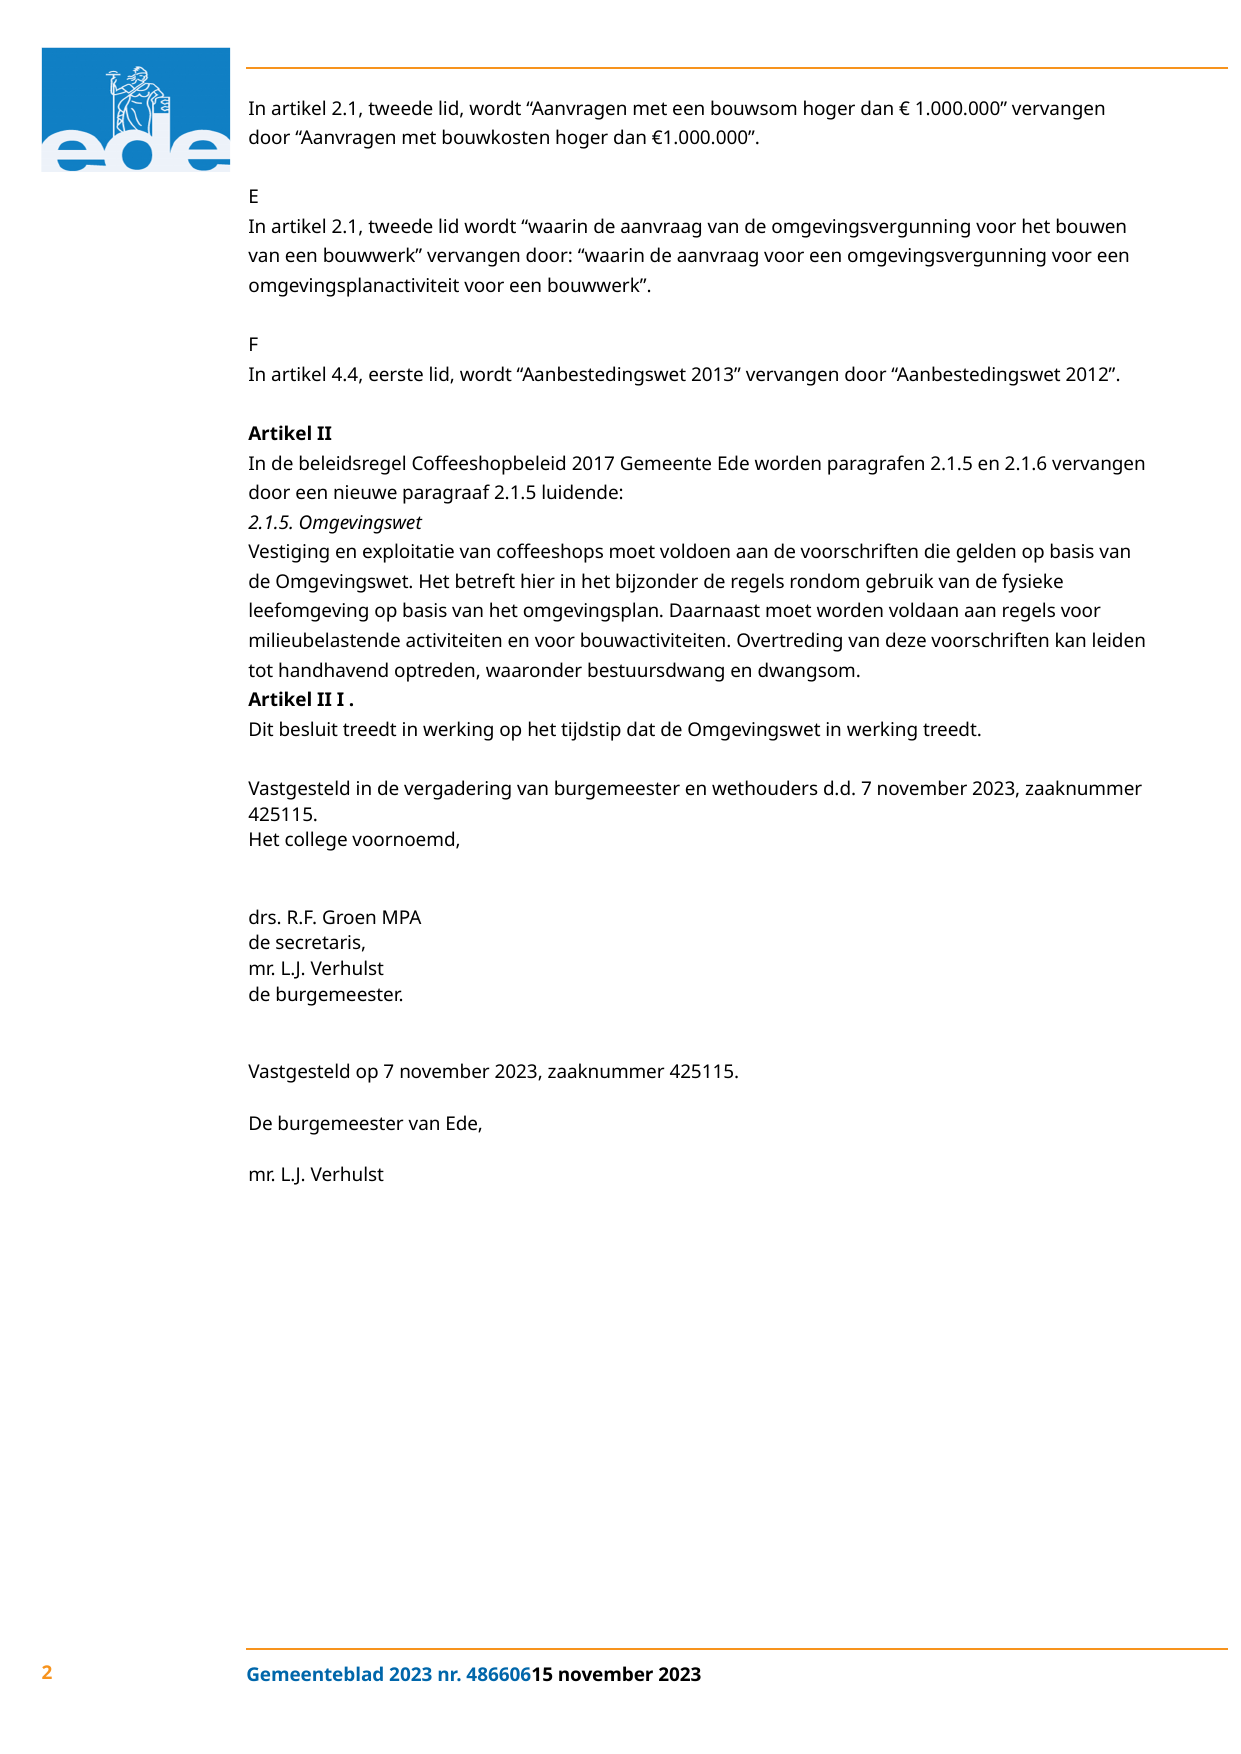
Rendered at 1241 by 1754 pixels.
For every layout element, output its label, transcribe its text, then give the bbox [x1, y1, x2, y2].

text Vastgesteld in de vergadering van burgemeester en wethouders d.d. 7 november 2023, zaaknummer 425115. [248, 775, 1152, 827]
text In artikel 2.1, tweede lid wordt “waarin de aanvraag van de omgevingsvergunning voor het bouwen van een bouwwerk” vervangen door: “waarin de aanvraag voor een omgevingsvergunning voor een omgevingsplanactiviteit voor een bouwwerk”. [248, 213, 1152, 298]
picture [41, 47, 231, 172]
text De burgemeester van Ede, [248, 1110, 1152, 1135]
text de secretaris, [248, 929, 1152, 955]
text Dit besluit treedt in werking op het tijdstip dat de Omgevingswet in werking treedt. [248, 716, 1152, 742]
text In artikel 4.4, eerste lid, wordt “Aanbestedingswet 2013” vervangen door “Aanbestedingswet 2012”. [248, 361, 1152, 387]
text Vestiging en exploitatie van coffeeshops moet voldoen aan de voorschriften die gelden op basis van de Omgevingswet. Het betreft hier in het bijzonder de regels rondom gebruik van de fysieke leefomgeving op basis van het omgevingsplan. Daarnaast moet worden voldaan aan regels voor milieubelastende activiteiten en voor bouwactiviteiten. Overtreding van deze voorschriften kan leiden tot handhavend optreden, waaronder bestuursdwang en dwangsom. [248, 538, 1152, 683]
text drs. R.F. Groen MPA [248, 904, 1152, 929]
text Artikel II I . [248, 686, 1152, 712]
text Het college voornoemd, [248, 827, 1152, 852]
text E [248, 183, 1152, 209]
text In artikel 2.1, tweede lid, wordt “Aanvragen met een bouwsom hoger dan € 1.000.000” vervangen door “Aanvragen met bouwkosten hoger dan €1.000.000”. [248, 95, 1152, 150]
text Artikel II [248, 420, 1152, 446]
text In de beleidsregel Coffeeshopbeleid 2017 Gemeente Ede worden paragrafen 2.1.5 en 2.1.6 vervangen door een nieuwe paragraaf 2.1.5 luidende: [248, 450, 1152, 505]
text 2.1.5. Omgevingswet [248, 509, 1152, 535]
text de burgemeester. [248, 981, 1152, 1007]
text Vastgesteld op 7 november 2023, zaaknummer 425115. [248, 1058, 1152, 1084]
text mr. L.J. Verhulst [248, 1161, 1152, 1187]
text F [248, 331, 1152, 357]
text mr. L.J. Verhulst [248, 955, 1152, 981]
